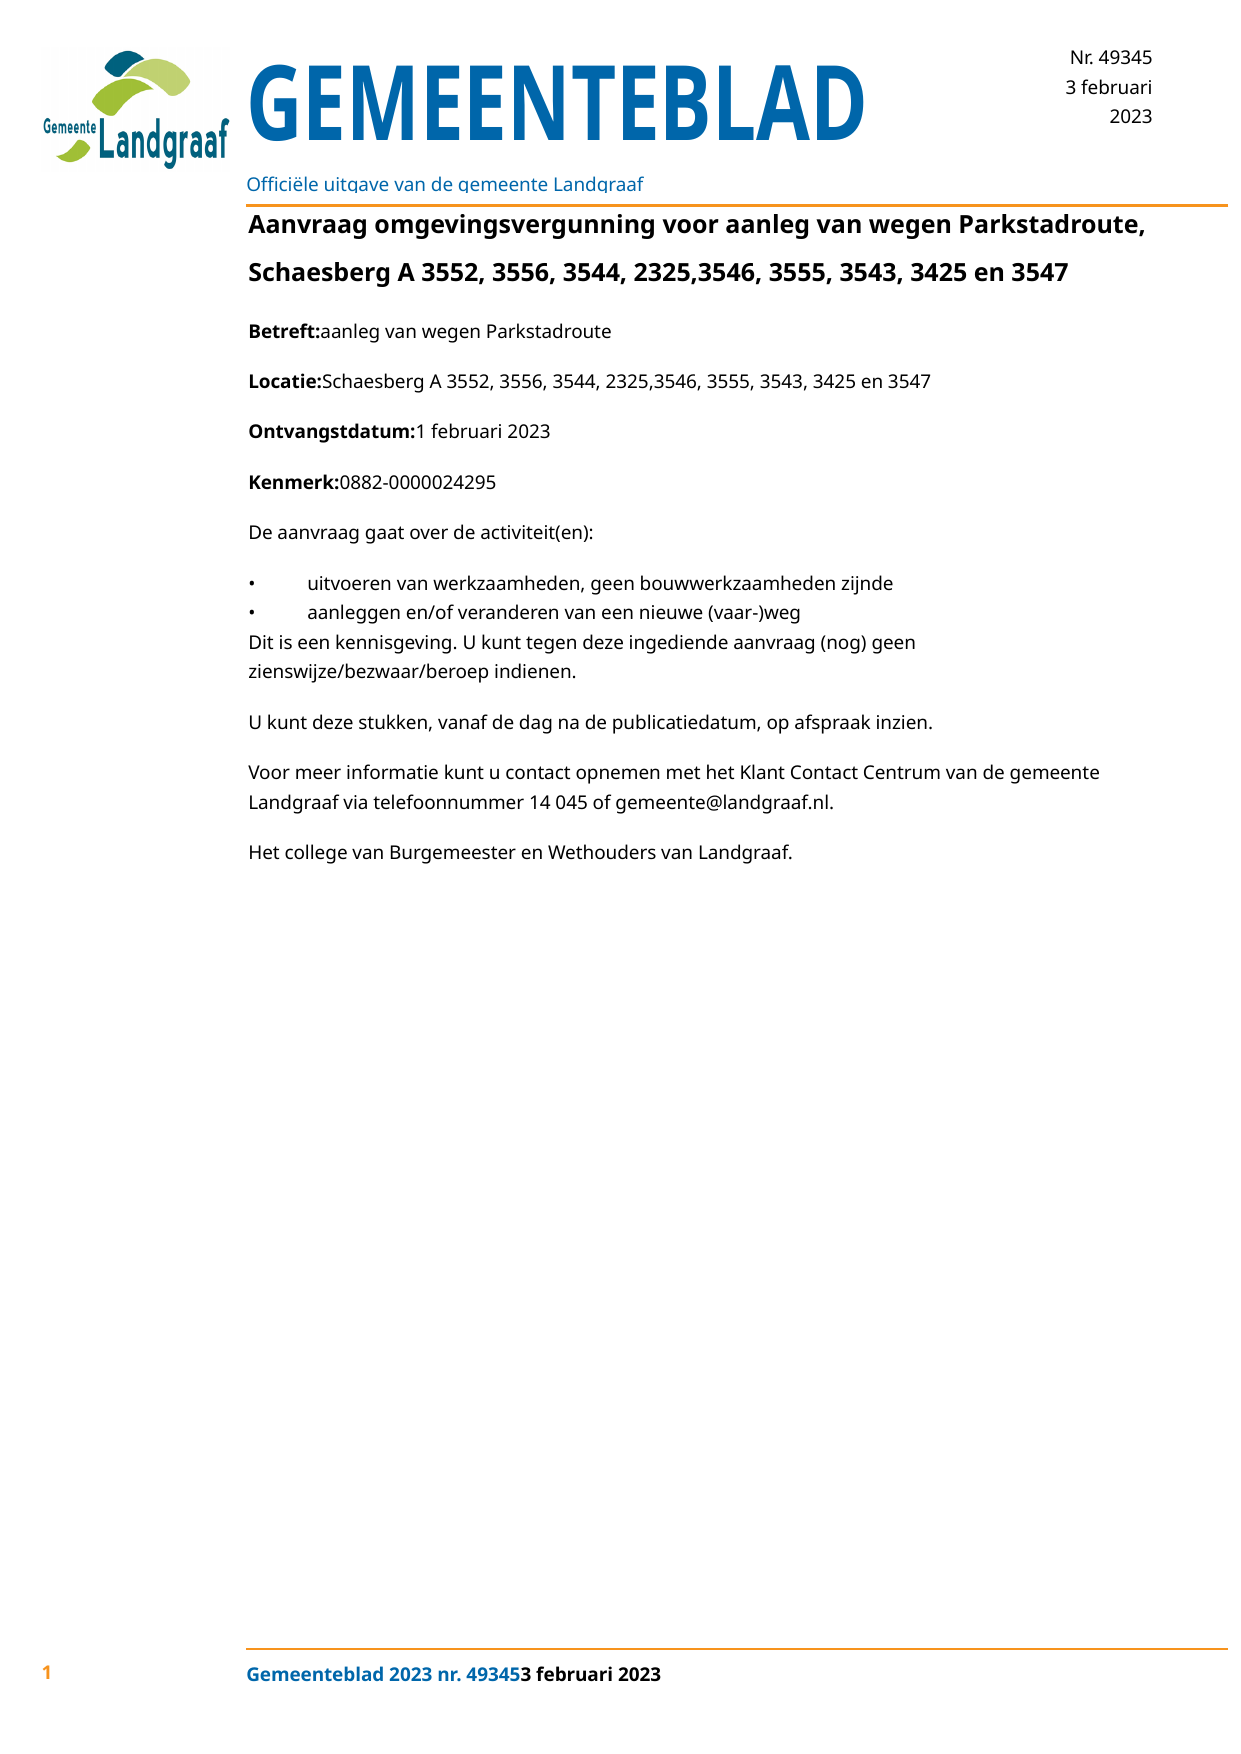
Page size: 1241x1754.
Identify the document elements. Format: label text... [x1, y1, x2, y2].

list aanleggen en/of veranderen van een nieuwe (vaar-)weg [248, 599, 1152, 625]
list uitvoeren van werkzaamheden, geen bouwwerkzaamheden zijnde [248, 570, 1152, 596]
text U kunt deze stukken, vanaf de dag na de publicatiedatum, op afspraak inzien. [248, 709, 1152, 735]
picture [41, 47, 231, 172]
text Dit is een kennisgeving. U kunt tegen deze ingediende aanvraag (nog) geen zienswijze/bezwaar/beroep indienen. [248, 629, 1152, 684]
text Aanvraag omgevingsvergunning voor aanleg van wegen Parkstadroute, Schaesberg A 3552, 3556, 3544, 2325,3546, 3555, 3543, 3425 en 3547 [248, 207, 1152, 288]
text Kenmerk:0882-0000024295 [248, 469, 1152, 495]
text De aanvraag gaat over de activiteit(en): [248, 519, 1152, 545]
text Locatie:Schaesberg A 3552, 3556, 3544, 2325,3546, 3555, 3543, 3425 en 3547 [248, 368, 1152, 394]
text Betreft:aanleg van wegen Parkstadroute [248, 318, 1152, 344]
text Het college van Burgemeester en Wethouders van Landgraaf. [248, 839, 1152, 865]
text Voor meer informatie kunt u contact opnemen met het Klant Contact Centrum van de gemeente Landgraaf via telefoonnummer 14 045 of gemeente@landgraaf.nl. [248, 759, 1152, 815]
text Ontvangstdatum:1 februari 2023 [248, 419, 1152, 444]
